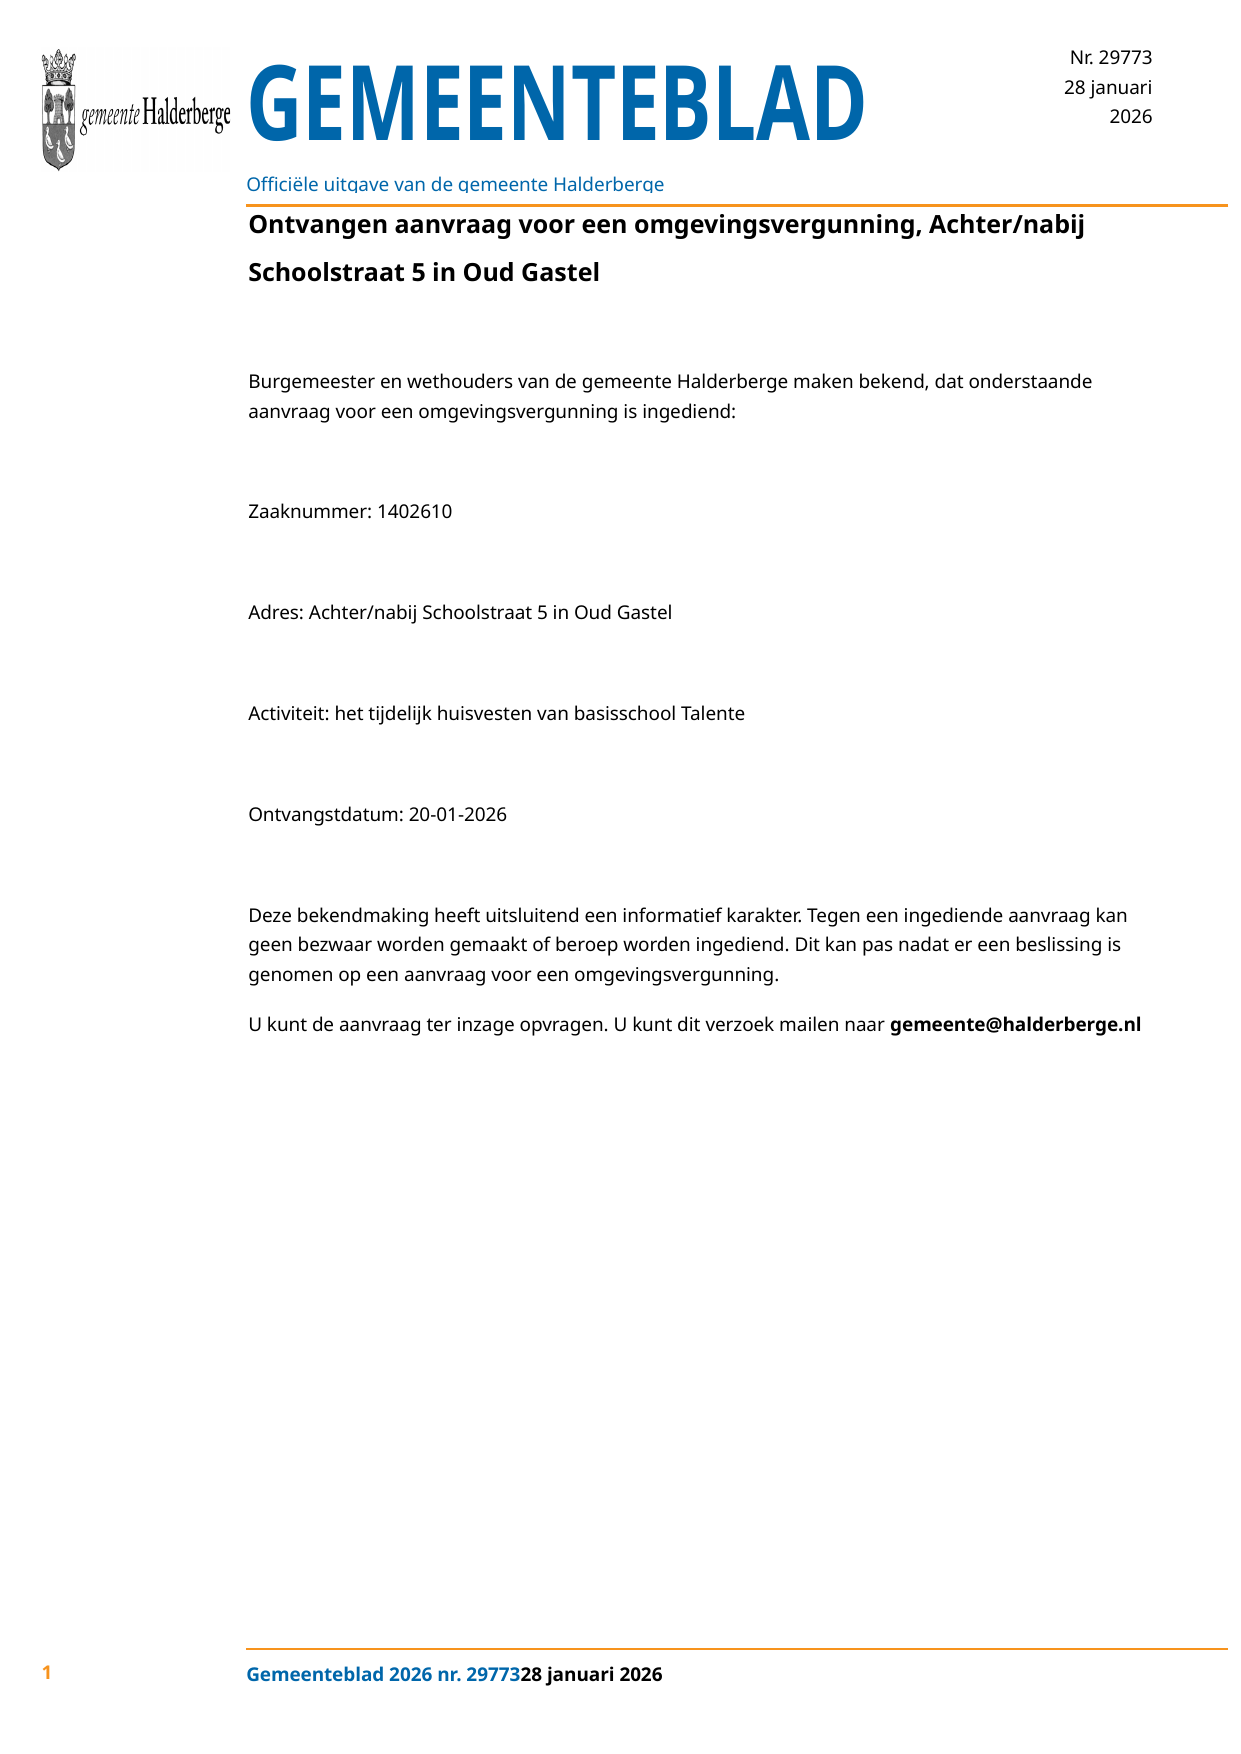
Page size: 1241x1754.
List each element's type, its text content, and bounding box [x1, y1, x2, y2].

text Burgemeester en wethouders van de gemeente Halderberge maken bekend, dat onderstaande aanvraag voor een omgevingsvergunning is ingediend: [248, 368, 1152, 424]
text Ontvangen aanvraag voor een omgevingsvergunning, Achter/nabij Schoolstraat 5 in Oud Gastel [248, 207, 1152, 288]
text Deze bekendmaking heeft uitsluitend een informatief karakter. Tegen een ingediende aanvraag kan geen bezwaar worden gemaakt of beroep worden ingediend. Dit kan pas nadat er een beslissing is genomen op een aanvraag voor een omgevingsvergunning. [248, 902, 1152, 987]
text Adres: Achter/nabij Schoolstraat 5 in Oud Gastel [248, 599, 1152, 625]
text Zaaknummer: 1402610 [248, 499, 1152, 524]
picture [41, 47, 231, 172]
text Ontvangstdatum: 20-01-2026 [248, 801, 1152, 827]
text Activiteit: het tijdelijk huisvesten van basisschool Talente [248, 700, 1152, 726]
text U kunt de aanvraag ter inzage opvragen. U kunt dit verzoek mailen naar gemeente@halderberge.nl [248, 1012, 1152, 1037]
